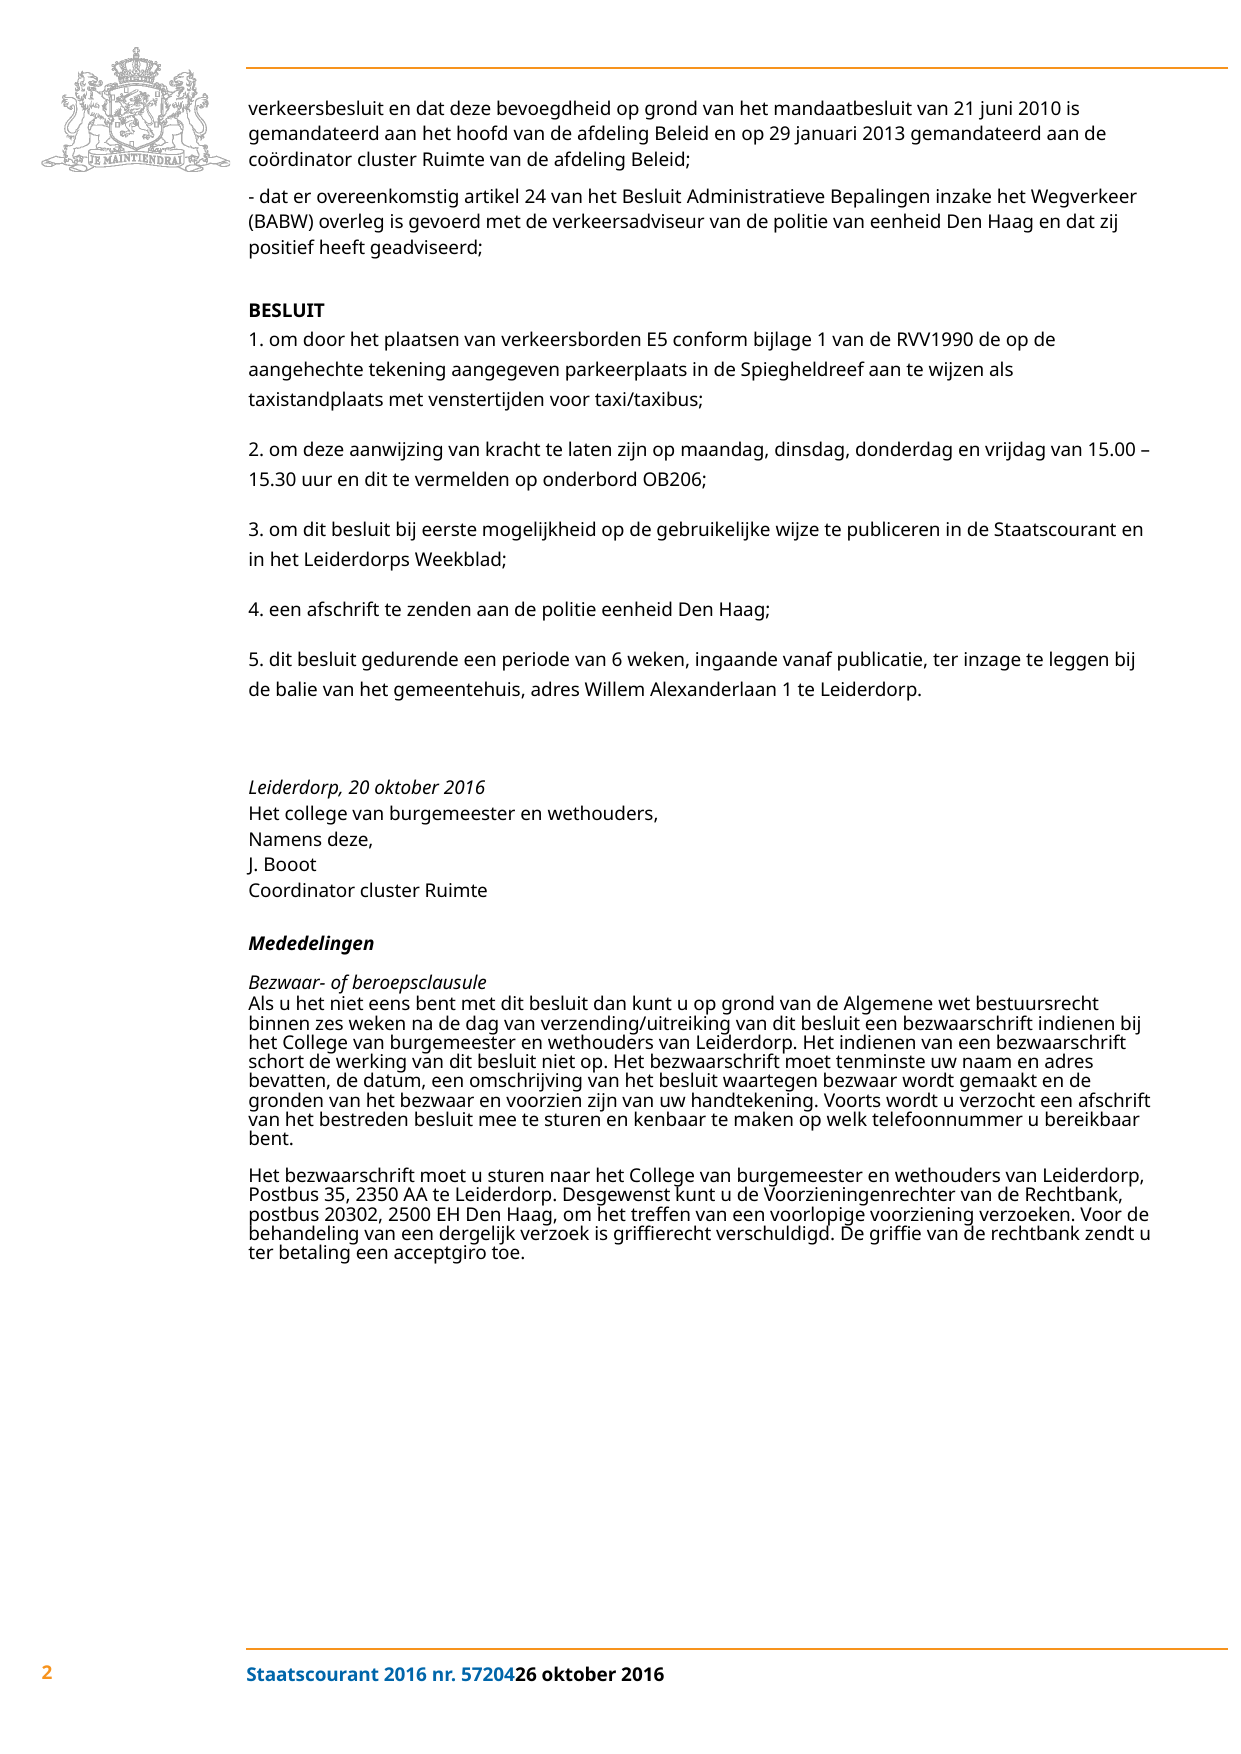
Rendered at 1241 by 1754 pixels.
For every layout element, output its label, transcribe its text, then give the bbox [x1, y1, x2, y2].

text - dat er overeenkomstig artikel 24 van het Besluit Administratieve Bepalingen inzake het Wegverkeer (BABW) overleg is gevoerd met de verkeersadviseur van de politie van eenheid Den Haag en dat zij positief heeft geadviseerd; [248, 183, 1152, 260]
text 4. een afschrift te zenden aan de politie eenheid Den Haag; [248, 596, 1152, 622]
text Bezwaar- of beroepsclausule [248, 969, 1152, 995]
text 5. dit besluit gedurende een periode van 6 weken, ingaande vanaf publicatie, ter inzage te leggen bij de balie van het gemeentehuis, adres Willem Alexanderlaan 1 te Leiderdorp. [248, 647, 1152, 702]
text J. Booot [248, 852, 1152, 877]
text 3. om dit besluit bij eerste mogelijkheid op de gebruikelijke wijze te publiceren in de Staatscourant en in het Leiderdorps Weekblad; [248, 516, 1152, 572]
text Het bezwaarschrift moet u sturen naar het College van burgemeester en wethouders van Leiderdorp, Postbus 35, 2350 AA te Leiderdorp. Desgewenst kunt u de Voorzieningenrechter van de Rechtbank, postbus 20302, 2500 EH Den Haag, om het treffen van een voorlopige voorziening verzoeken. Voor de behandeling van een dergelijk verzoek is griffierecht verschuldigd. De griffie van de rechtbank zendt u ter betaling een acceptgiro toe. [248, 1167, 1152, 1263]
text Als u het niet eens bent met dit besluit dan kunt u op grond van de Algemene wet bestuursrecht binnen zes weken na de dag van verzending/uitreiking van dit besluit een bezwaarschrift indienen bij het College van burgemeester en wethouders van Leiderdorp. Het indienen van een bezwaarschrift schort de werking van dit besluit niet op. Het bezwaarschrift moet tenminste uw naam en adres bevatten, de datum, een omschrijving van het besluit waartegen bezwaar wordt gemaakt en de gronden van het bezwaar en voorzien zijn van uw handtekening. Voorts wordt u verzocht een afschrift van het bestreden besluit mee te sturen en kenbaar te maken op welk telefoonnummer u bereikbaar bent. [248, 995, 1152, 1149]
picture [41, 47, 231, 172]
text BESLUIT [248, 297, 1152, 323]
text 2. om deze aanwijzing van kracht te laten zijn op maandag, dinsdag, donderdag en vrijdag van 15.00 – 15.30 uur en dit te vermelden op onderbord OB206; [248, 436, 1152, 492]
text 1. om door het plaatsen van verkeersborden E5 conform bijlage 1 van de RVV1990 de op de aangehechte tekening aangegeven parkeerplaats in de Spiegheldreef aan te wijzen als taxistandplaats met venstertijden voor taxi/taxibus; [248, 327, 1152, 412]
text Leiderdorp, 20 oktober 2016 [248, 774, 1152, 800]
text Mededelingen [248, 930, 1152, 956]
text Coordinator cluster Ruimte [248, 877, 1152, 903]
text Het college van burgemeester en wethouders, [248, 800, 1152, 826]
text verkeersbesluit en dat deze bevoegdheid op grond van het mandaatbesluit van 21 juni 2010 is gemandateerd aan het hoofd van de afdeling Beleid en op 29 januari 2013 gemandateerd aan de coördinator cluster Ruimte van de afdeling Beleid; [248, 95, 1152, 172]
text Namens deze, [248, 826, 1152, 852]
